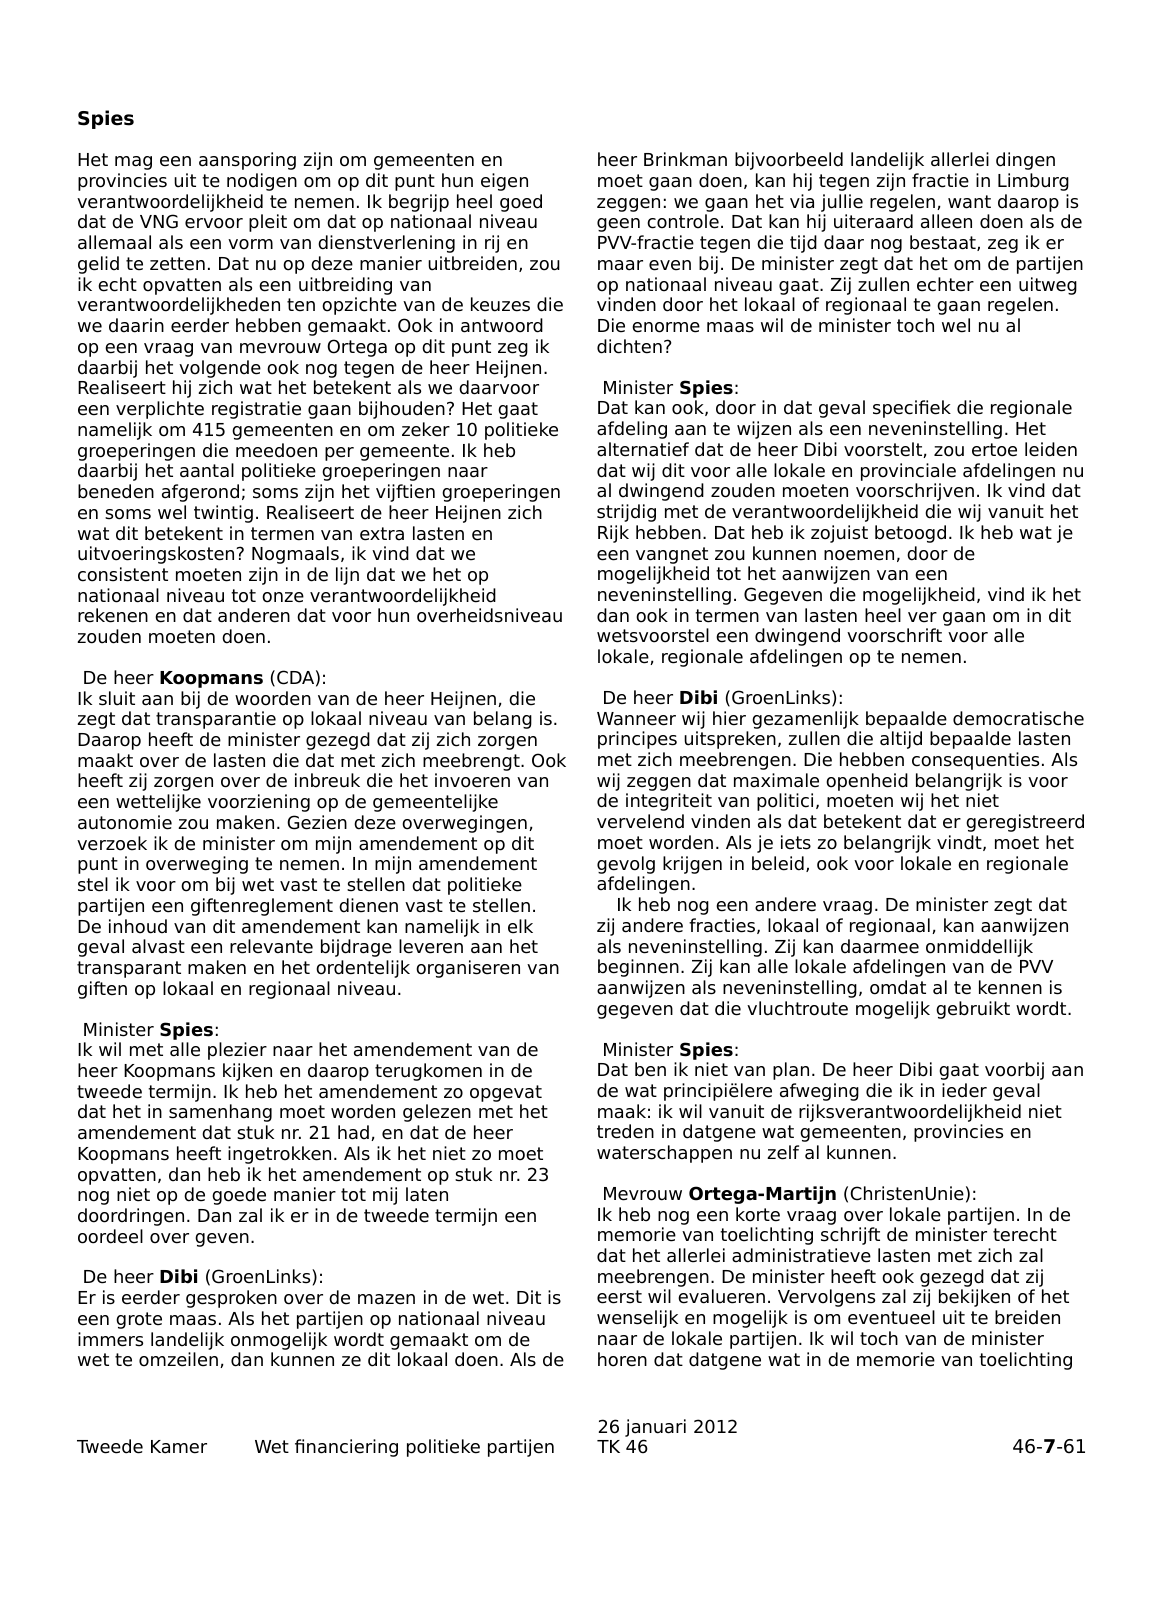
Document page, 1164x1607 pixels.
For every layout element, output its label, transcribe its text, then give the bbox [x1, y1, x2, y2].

text Ik wil met alle plezier naar het amendement van de heer Koopmans kijken en daarop terugkomen in de tweede termijn. Ik heb het amendement zo opgevat dat het in samenhang moet worden gelezen met het amendement dat stuk nr. 21 had, en dat de heer Koopmans heeft ingetrokken. Als ik het niet zo moet opvatten, dan heb ik het amendement op stuk nr. 23 nog niet op de goede manier tot mij laten doordringen. Dan zal ik er in de tweede termijn een oordeel over geven. [77, 1040, 567, 1247]
text De heer Dibi (GroenLinks): [596, 688, 1087, 708]
text Minister Spies: [596, 377, 1087, 398]
text Minister Spies: [77, 1019, 567, 1040]
text Ik heb nog een andere vraag. De minister zegt dat zij andere fracties, lokaal of regionaal, kan aanwijzen als neveninstelling. Zij kan daarmee onmiddellijk beginnen. Zij kan alle lokale afdelingen van de PVV aanwijzen als neveninstelling, omdat al te kennen is gegeven dat die vluchtroute mogelijk gebruikt wordt. [596, 895, 1087, 1019]
text heer Brinkman bijvoorbeeld landelijk allerlei dingen moet gaan doen, kan hij tegen zijn fractie in Limburg zeggen: we gaan het via jullie regelen, want daarop is geen controle. Dat kan hij uiteraard alleen doen als de PVV-fractie tegen die tijd daar nog bestaat, zeg ik er maar even bij. De minister zegt dat het om de partijen op nationaal niveau gaat. Zij zullen echter een uitweg vinden door het lokaal of regionaal te gaan regelen. Die enorme maas wil de minister toch wel nu al dichten? [596, 150, 1087, 357]
text Dat ben ik niet van plan. De heer Dibi gaat voorbij aan de wat principiëlere afweging die ik in ieder geval maak: ik wil vanuit de rijksverantwoordelijkheid niet treden in datgene wat gemeenten, provincies en waterschappen nu zelf al kunnen. [596, 1060, 1087, 1164]
text Ik sluit aan bij de woorden van de heer Heijnen, die zegt dat transparantie op lokaal niveau van belang is. Daarop heeft de minister gezegd dat zij zich zorgen maakt over de lasten die dat met zich meebrengt. Ook heeft zij zorgen over de inbreuk die het invoeren van een wettelijke voorziening op de gemeentelijke autonomie zou maken. Gezien deze overwegingen, verzoek ik de minister om mijn amendement op dit punt in overweging te nemen. In mijn amendement stel ik voor om bij wet vast te stellen dat politieke partijen een giftenreglement dienen vast te stellen. De inhoud van dit amendement kan namelijk in elk geval alvast een relevante bijdrage leveren aan het transparant maken en het ordentelijk organiseren van giften op lokaal en regionaal niveau. [77, 688, 567, 999]
text Ik heb nog een korte vraag over lokale partijen. In de memorie van toelichting schrijft de minister terecht dat het allerlei administratieve lasten met zich zal meebrengen. De minister heeft ook gezegd dat zij eerst wil evalueren. Vervolgens zal zij bekijken of het wenselijk en mogelijk is om eventueel uit te breiden naar de lokale partijen. Ik wil toch van de minister horen dat datgene wat in de memorie van toelichting [596, 1204, 1087, 1370]
text Dat kan ook, door in dat geval specifiek die regionale afdeling aan te wijzen als een neveninstelling. Het alternatief dat de heer Dibi voorstelt, zou ertoe leiden dat wij dit voor alle lokale en provinciale afdelingen nu al dwingend zouden moeten voorschrijven. Ik vind dat strijdig met de verantwoordelijkheid die wij vanuit het Rijk hebben. Dat heb ik zojuist betoogd. Ik heb wat je een vangnet zou kunnen noemen, door de mogelijkheid tot het aanwijzen van een neveninstelling. Gegeven die mogelijkheid, vind ik het dan ook in termen van lasten heel ver gaan om in dit wetsvoorstel een dwingend voorschrift voor alle lokale, regionale afdelingen op te nemen. [596, 398, 1087, 668]
text Er is eerder gesproken over de mazen in de wet. Dit is een grote maas. Als het partijen op nationaal niveau immers landelijk onmogelijk wordt gemaakt om de wet te omzeilen, dan kunnen ze dit lokaal doen. Als de [77, 1288, 567, 1371]
text Wanneer wij hier gezamenlijk bepaalde democratische principes uitspreken, zullen die altijd bepaalde lasten met zich meebrengen. Die hebben consequenties. Als wij zeggen dat maximale openheid belangrijk is voor de integriteit van politici, moeten wij het niet vervelend vinden als dat betekent dat er geregistreerd moet worden. Als je iets zo belangrijk vindt, moet het gevolg krijgen in beleid, ook voor lokale en regionale afdelingen. [596, 708, 1087, 895]
text De heer Dibi (GroenLinks): [77, 1267, 567, 1288]
text Het mag een aansporing zijn om gemeenten en provincies uit te nodigen om op dit punt hun eigen verantwoordelijkheid te nemen. Ik begrijp heel goed dat de VNG ervoor pleit om dat op nationaal niveau allemaal als een vorm van dienstverlening in rij en gelid te zetten. Dat nu op deze manier uitbreiden, zou ik echt opvatten als een uitbreiding van verantwoordelijkheden ten opzichte van de keuzes die we daarin eerder hebben gemaakt. Ook in antwoord op een vraag van mevrouw Ortega op dit punt zeg ik daarbij het volgende ook nog tegen de heer Heijnen. Realiseert hij zich wat het betekent als we daarvoor een verplichte registratie gaan bijhouden? Het gaat namelijk om 415 gemeenten en om zeker 10 politieke groeperingen die meedoen per gemeente. Ik heb daarbij het aantal politieke groeperingen naar beneden afgerond; soms zijn het vijftien groeperingen en soms wel twintig. Realiseert de heer Heijnen zich wat dit betekent in termen van extra lasten en uitvoeringskosten? Nogmaals, ik vind dat we consistent moeten zijn in de lijn dat we het op nationaal niveau tot onze verantwoordelijkheid rekenen en dat anderen dat voor hun overheidsniveau zouden moeten doen. [77, 150, 567, 648]
text Mevrouw Ortega-Martijn (ChristenUnie): [596, 1184, 1087, 1204]
text De heer Koopmans (CDA): [77, 668, 567, 688]
text Minister Spies: [596, 1039, 1087, 1060]
